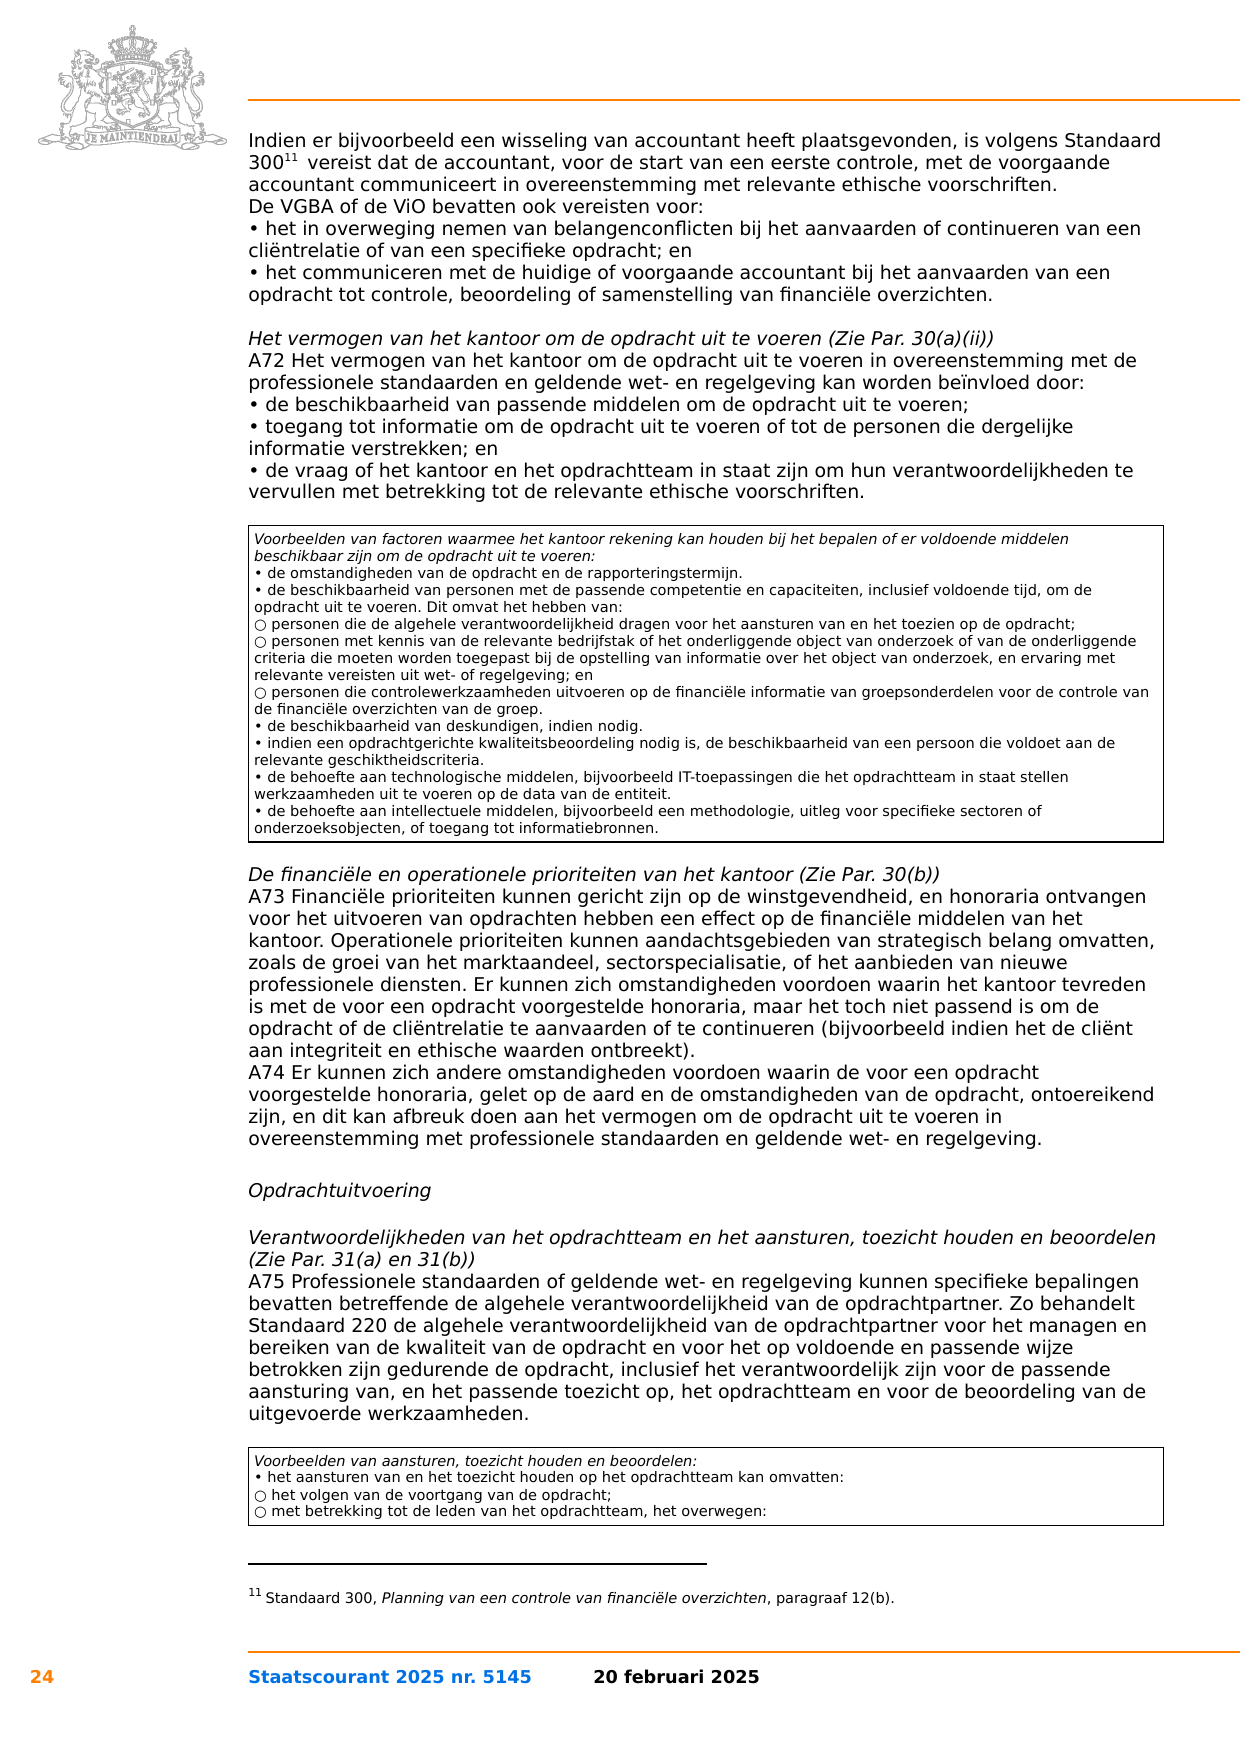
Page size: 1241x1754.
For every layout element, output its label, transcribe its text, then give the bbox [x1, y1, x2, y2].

subtitle De financiële en operationele prioriteiten van het kantoor (Zie Par. 30(b)) [248, 864, 1163, 886]
text Indien er bijvoorbeeld een wisseling van accountant heeft plaatsgevonden, is volgens Standaard 300 vereist dat de accountant, voor de start van een eerste controle, met de voorgaande accountant communiceert in overeenstemming met relevante ethische voorschriften. [248, 130, 1163, 196]
text • het in overweging nemen van belangenconflicten bij het aanvaarden of continueren van een cliëntrelatie of van een specifieke opdracht; en [248, 218, 1163, 262]
text A75 Professionele standaarden of geldende wet- en regelgeving kunnen specifieke bepalingen bevatten betreffende de algehele verantwoordelijkheid van de opdrachtpartner. Zo behandelt Standaard 220 de algehele verantwoordelijkheid van de opdrachtpartner voor het managen en bereiken van de kwaliteit van de opdracht en voor het op voldoende en passende wijze betrokken zijn gedurende de opdracht, inclusief het verantwoordelijk zijn voor de passende aansturing van, en het passende toezicht op, het opdrachtteam en voor de beoordeling van de uitgevoerde werkzaamheden. [248, 1271, 1163, 1425]
text A72 Het vermogen van het kantoor om de opdracht uit te voeren in overeenstemming met de professionele standaarden en geldende wet- en regelgeving kan worden beïnvloed door: [248, 349, 1163, 393]
picture [38, 25, 227, 150]
text • de beschikbaarheid van passende middelen om de opdracht uit te voeren; [248, 393, 1163, 416]
text A73 Financiële prioriteiten kunnen gericht zijn op de winstgevendheid, en honoraria ontvangen voor het uitvoeren van opdrachten hebben een effect op de financiële middelen van het kantoor. Operationele prioriteiten kunnen aandachtsgebieden van strategisch belang omvatten, zoals de groei van het marktaandeel, sectorspecialisatie, of het aanbieden van nieuwe professionele diensten. Er kunnen zich omstandigheden voordoen waarin het kantoor tevreden is met de voor een opdracht voorgestelde honoraria, maar het toch niet passend is om de opdracht of de cliëntrelatie te aanvaarden of te continueren (bijvoorbeeld indien het de cliënt aan integriteit en ethische waarden ontbreekt). [248, 886, 1163, 1062]
text A74 Er kunnen zich andere omstandigheden voordoen waarin de voor een opdracht voorgestelde honoraria, gelet op de aard en de omstandigheden van de opdracht, ontoereikend zijn, en dit kan afbreuk doen aan het vermogen om de opdracht uit te voeren in overeenstemming met professionele standaarden en geldende wet- en regelgeving. [248, 1062, 1163, 1150]
subtitle Opdrachtuitvoering [248, 1180, 1163, 1202]
text • het communiceren met de huidige of voorgaande accountant bij het aanvaarden van een opdracht tot controle, beoordeling of samenstelling van financiële overzichten. [248, 262, 1163, 306]
subtitle Het vermogen van het kantoor om de opdracht uit te voeren (Zie Par. 30(a)(ii)) [248, 328, 1163, 349]
table_header Voorbeelden van aansturen, toezicht houden en beoordelen: • het aansturen van en het toezicht houden op het opdrachtteam kan omvatten: ○ het volgen van de voortgang van de opdracht; ○ met betrekking tot de leden van het opdrachtteam, het overwegen: [249, 1448, 1163, 1525]
text De VGBA of de ViO bevatten ook vereisten voor: [248, 196, 1163, 218]
text • toegang tot informatie om de opdracht uit te voeren of tot de personen die dergelijke informatie verstrekken; en [248, 416, 1163, 459]
text Standaard 300, Planning van een controle van financiële overzichten, paragraaf 12(b). [248, 1586, 1163, 1608]
table_header Voorbeelden van factoren waarmee het kantoor rekening kan houden bij het bepalen of er voldoende middelen beschikbaar zijn om de opdracht uit te voeren: • de omstandigheden van de opdracht en de rapporteringstermijn. • de beschikbaarheid van personen met de passende competentie en capaciteiten, inclusief voldoende tijd, om de opdracht uit te voeren. Dit omvat het hebben van: ○ personen die de algehele verantwoordelijkheid dragen voor het aansturen van en het toezien op de opdracht; ○ personen met kennis van de relevante bedrijfstak of het onderliggende object van onderzoek of van de onderliggende criteria die moeten worden toegepast bij de opstelling van informatie over het object van onderzoek, en ervaring met relevante vereisten uit wet- of regelgeving; en ○ personen die controlewerkzaamheden uitvoeren op de financiële informatie van groepsonderdelen voor de controle van de financiële overzichten van de groep. • de beschikbaarheid van deskundigen, indien nodig. • indien een opdrachtgerichte kwaliteitsbeoordeling nodig is, de beschikbaarheid van een persoon die voldoet aan de relevante geschiktheidscriteria. • de behoefte aan technologische middelen, bijvoorbeeld IT-toepassingen die het opdrachtteam in staat stellen werkzaamheden uit te voeren op de data van de entiteit. • de behoefte aan intellectuele middelen, bijvoorbeeld een methodologie, uitleg voor specifieke sectoren of onderzoeksobjecten, of toegang tot informatiebronnen. [249, 526, 1163, 841]
subtitle Verantwoordelijkheden van het opdrachtteam en het aansturen, toezicht houden en beoordelen (Zie Par. 31(a) en 31(b)) [248, 1227, 1163, 1271]
text • de vraag of het kantoor en het opdrachtteam in staat zijn om hun verantwoordelijkheden te vervullen met betrekking tot de relevante ethische voorschriften. [248, 459, 1163, 503]
